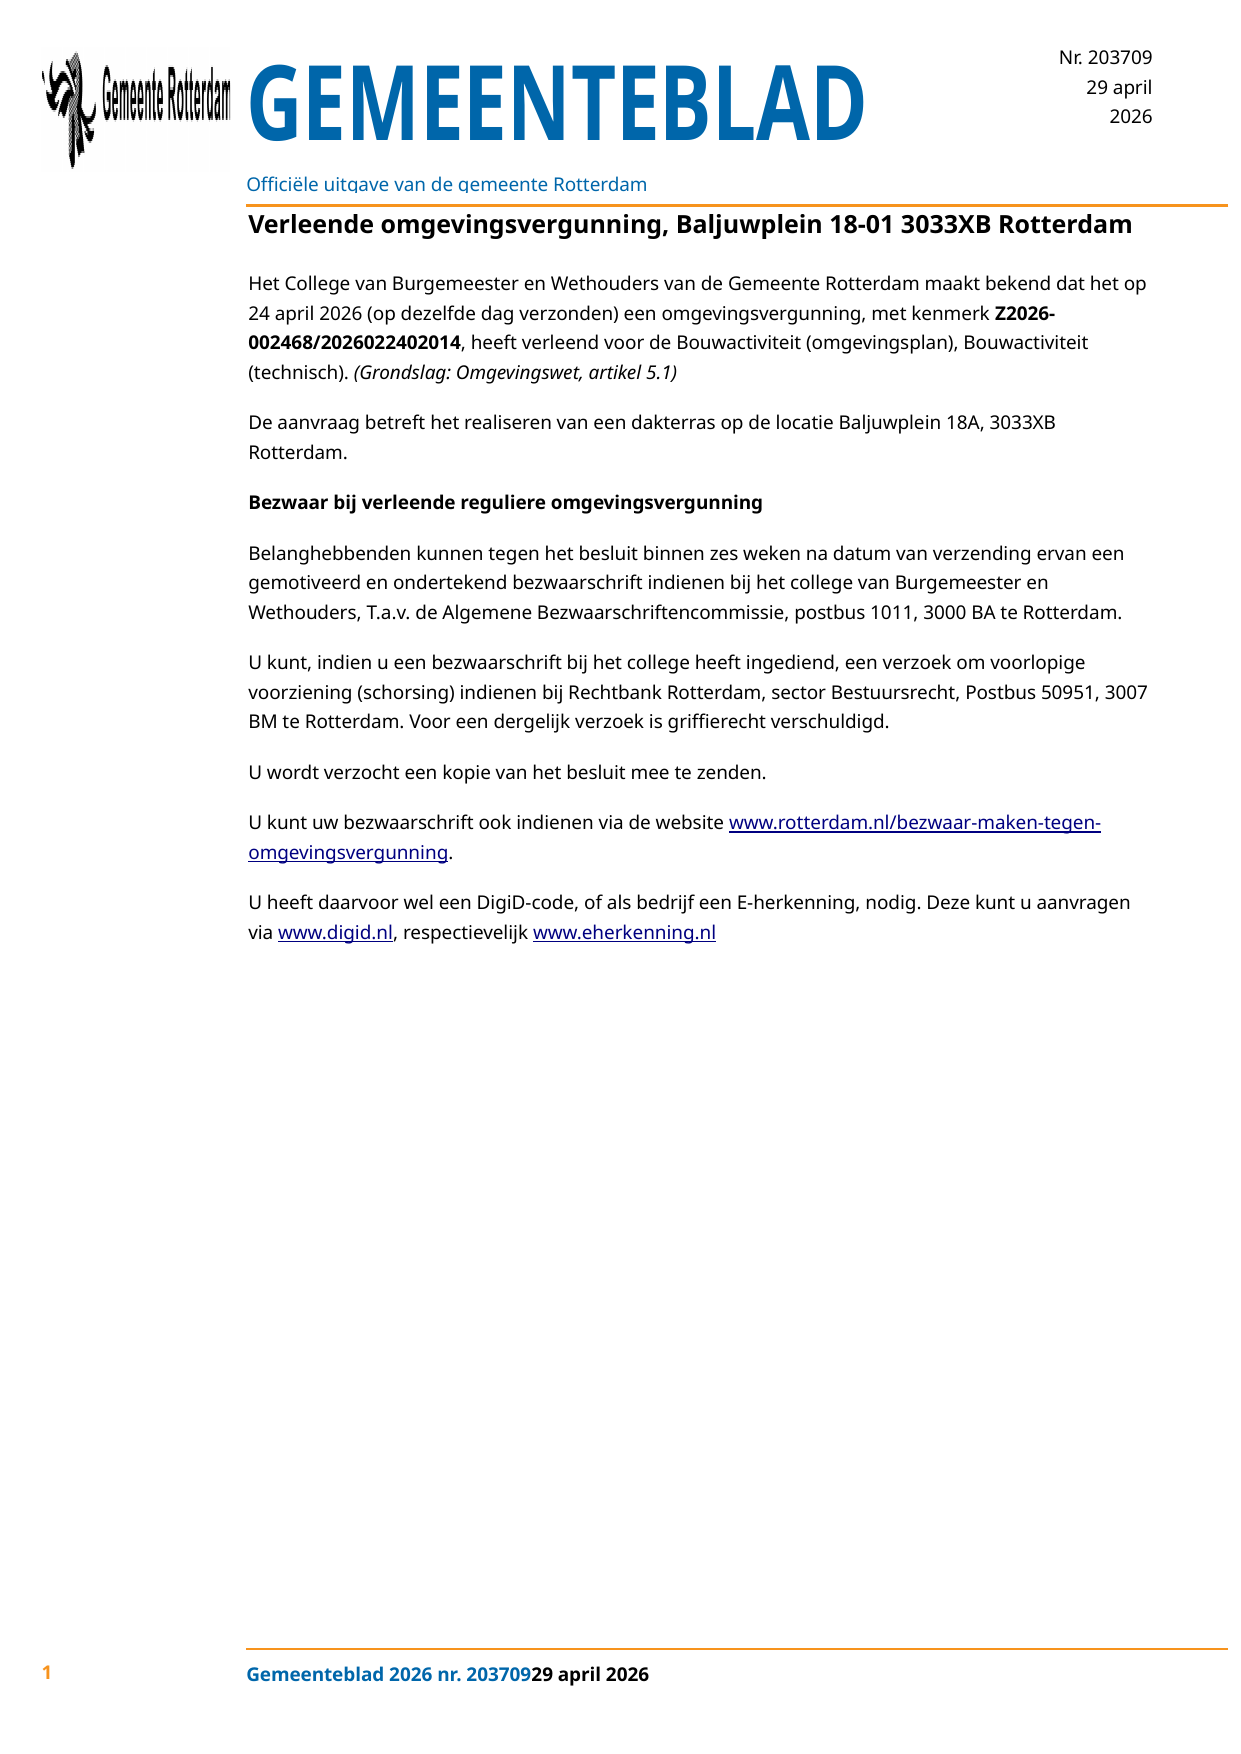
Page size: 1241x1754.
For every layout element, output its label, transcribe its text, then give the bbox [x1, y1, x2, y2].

picture [41, 47, 231, 172]
text Verleende omgevingsvergunning, Baljuwplein 18-01 3033XB Rotterdam [248, 207, 1152, 241]
text Bezwaar bij verleende reguliere omgevingsvergunning [248, 489, 1152, 515]
text De aanvraag betreft het realiseren van een dakterras op de locatie Baljuwplein 18A, 3033XB Rotterdam. [248, 409, 1152, 465]
text U wordt verzocht een kopie van het besluit mee te zenden. [248, 759, 1152, 785]
text U kunt uw bezwaarschrift ook indienen via de website www.rotterdam.nl/bezwaar-maken-tegen-omgevingsvergunning. [248, 809, 1152, 865]
text U kunt, indien u een bezwaarschrift bij het college heeft ingediend, een verzoek om voorlopige voorziening (schorsing) indienen bij Rechtbank Rotterdam, sector Bestuursrecht, Postbus 50951, 3007 BM te Rotterdam. Voor een dergelijk verzoek is griffierecht verschuldigd. [248, 649, 1152, 734]
text U heeft daarvoor wel een DigiD-code, of als bedrijf een E-herkenning, nodig. Deze kunt u aanvragen via www.digid.nl, respectievelijk www.eherkenning.nl [248, 889, 1152, 945]
text Belanghebbenden kunnen tegen het besluit binnen zes weken na datum van verzending ervan een gemotiveerd en ondertekend bezwaarschrift indienen bij het college van Burgemeester en Wethouders, T.a.v. de Algemene Bezwaarschriftencommissie, postbus 1011, 3000 BA te Rotterdam. [248, 540, 1152, 625]
text Het College van Burgemeester en Wethouders van de Gemeente Rotterdam maakt bekend dat het op 24 april 2026 (op dezelfde dag verzonden) een omgevingsvergunning, met kenmerk Z2026-002468/2026022402014, heeft verleend voor de Bouwactiviteit (omgevingsplan), Bouwactiviteit (technisch). (Grondslag: Omgevingswet, artikel 5.1) [248, 270, 1152, 385]
